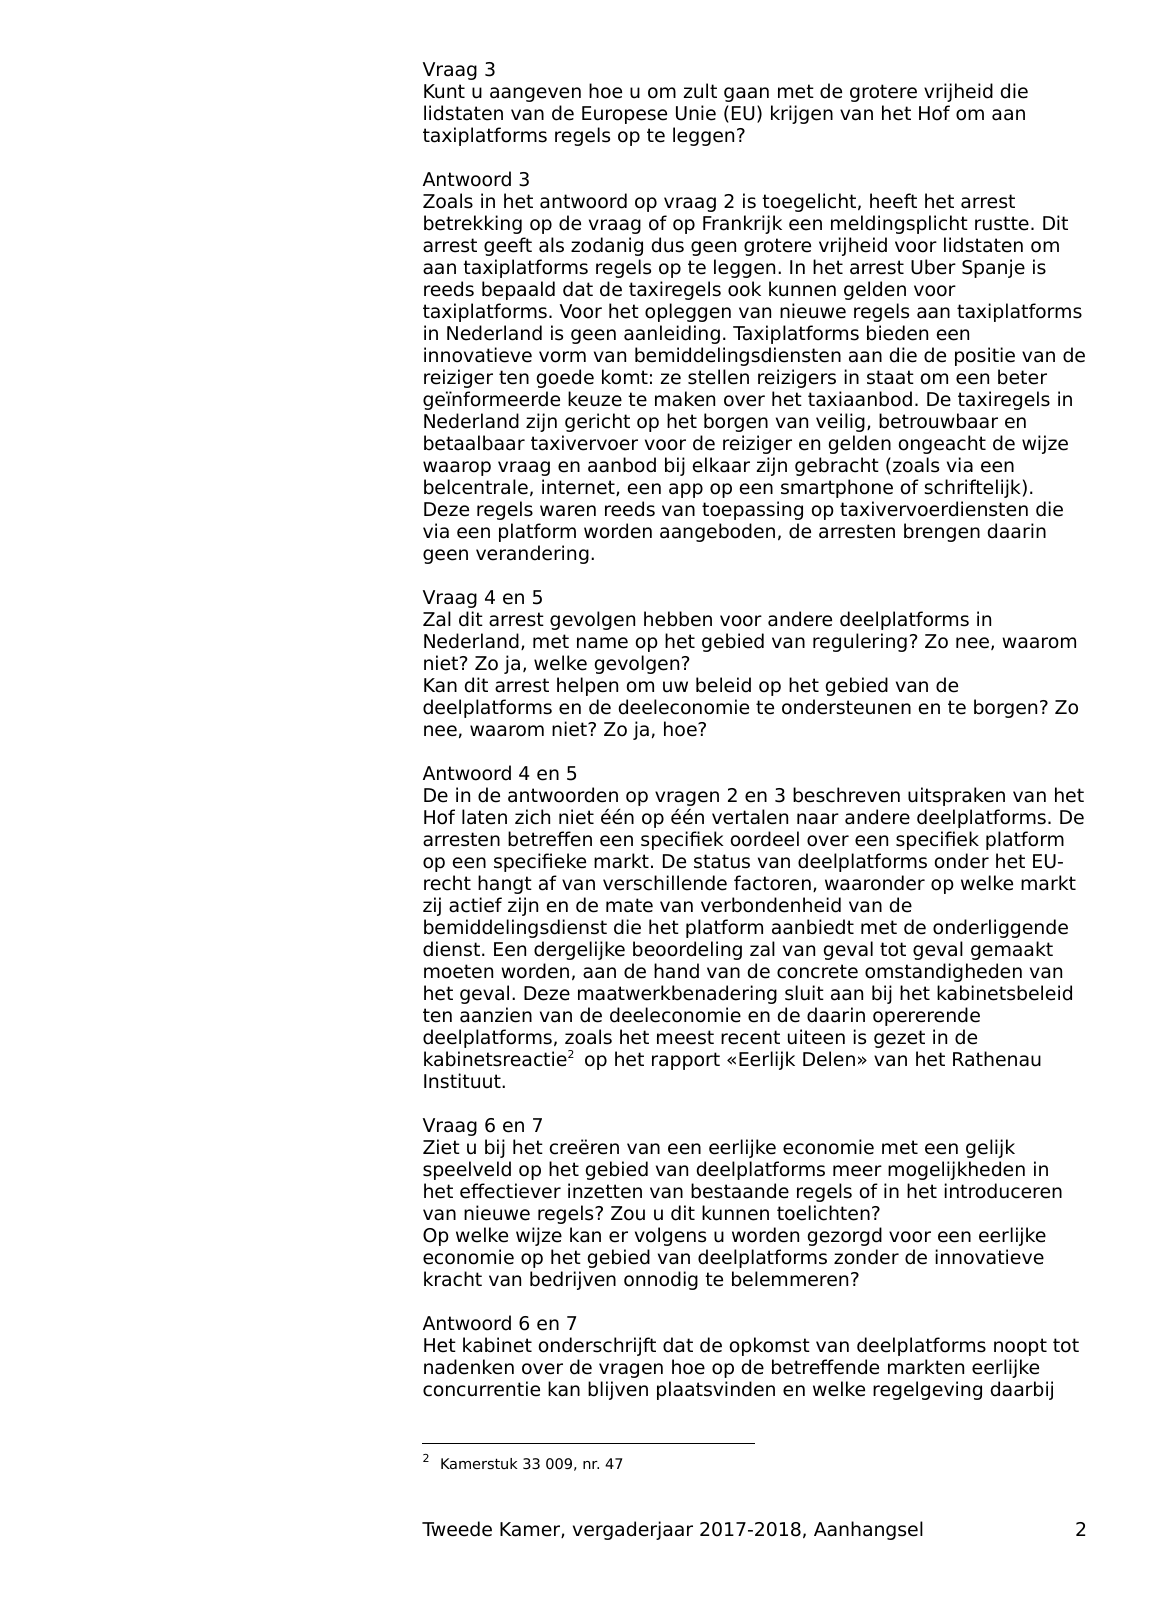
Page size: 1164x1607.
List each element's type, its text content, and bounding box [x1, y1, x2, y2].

text Vraag 4 en 5 [422, 587, 1087, 609]
text Ziet u bij het creëren van een eerlijke economie met een gelijk speelveld op het gebied van deelplatforms meer mogelijkheden in het effectiever inzetten van bestaande regels of in het introduceren van nieuwe regels? Zou u dit kunnen toelichten? [422, 1137, 1087, 1225]
text Zoals in het antwoord op vraag 2 is toegelicht, heeft het arrest betrekking op de vraag of op Frankrijk een meldingsplicht rustte. Dit arrest geeft als zodanig dus geen grotere vrijheid voor lidstaten om aan taxiplatforms regels op te leggen. In het arrest Uber Spanje is reeds bepaald dat de taxiregels ook kunnen gelden voor taxiplatforms. Voor het opleggen van nieuwe regels aan taxiplatforms in Nederland is geen aanleiding. Taxiplatforms bieden een innovatieve vorm van bemiddelingsdiensten aan die de positie van de reiziger ten goede komt: ze stellen reizigers in staat om een beter geïnformeerde keuze te maken over het taxiaanbod. De taxiregels in Nederland zijn gericht op het borgen van veilig, betrouwbaar en betaalbaar taxivervoer voor de reiziger en gelden ongeacht de wijze waarop vraag en aanbod bij elkaar zijn gebracht (zoals via een belcentrale, internet, een app op een smartphone of schriftelijk). Deze regels waren reeds van toepassing op taxivervoerdiensten die via een platform worden aangeboden, de arresten brengen daarin geen verandering. [422, 191, 1087, 565]
text Het kabinet onderschrijft dat de opkomst van deelplatforms noopt tot nadenken over de vragen hoe op de betreffende markten eerlijke concurrentie kan blijven plaatsvinden en welke regelgeving daarbij [422, 1335, 1087, 1401]
text Kunt u aangeven hoe u om zult gaan met de grotere vrijheid die lidstaten van de Europese Unie (EU) krijgen van het Hof om aan taxiplatforms regels op te leggen? [422, 81, 1087, 147]
text Kan dit arrest helpen om uw beleid op het gebied van de deelplatforms en de deeleconomie te ondersteunen en te borgen? Zo nee, waarom niet? Zo ja, hoe? [422, 675, 1087, 741]
text Antwoord 6 en 7 [422, 1313, 1087, 1335]
text Zal dit arrest gevolgen hebben voor andere deelplatforms in Nederland, met name op het gebied van regulering? Zo nee, waarom niet? Zo ja, welke gevolgen? [422, 609, 1087, 675]
text Op welke wijze kan er volgens u worden gezorgd voor een eerlijke economie op het gebied van deelplatforms zonder de innovatieve kracht van bedrijven onnodig te belemmeren? [422, 1225, 1087, 1291]
text Vraag 6 en 7 [422, 1115, 1087, 1137]
text Antwoord 4 en 5 [422, 763, 1087, 785]
text Antwoord 3 [422, 169, 1087, 191]
text De in de antwoorden op vragen 2 en 3 beschreven uitspraken van het Hof laten zich niet één op één vertalen naar andere deelplatforms. De arresten betreffen een specifiek oordeel over een specifiek platform op een specifieke markt. De status van deelplatforms onder het EU-recht hangt af van verschillende factoren, waaronder op welke markt zij actief zijn en de mate van verbondenheid van de bemiddelingsdienst die het platform aanbiedt met de onderliggende dienst. Een dergelijke beoordeling zal van geval tot geval gemaakt moeten worden, aan de hand van de concrete omstandigheden van het geval. Deze maatwerkbenadering sluit aan bij het kabinetsbeleid ten aanzien van de deeleconomie en de daarin opererende deelplatforms, zoals het meest recent uiteen is gezet in de kabinetsreactie op het rapport «Eerlijk Delen» van het Rathenau Instituut. [422, 785, 1087, 1093]
text Kamerstuk 33 009, nr. 47 [422, 1452, 1087, 1474]
text Vraag 3 [422, 59, 1087, 81]
